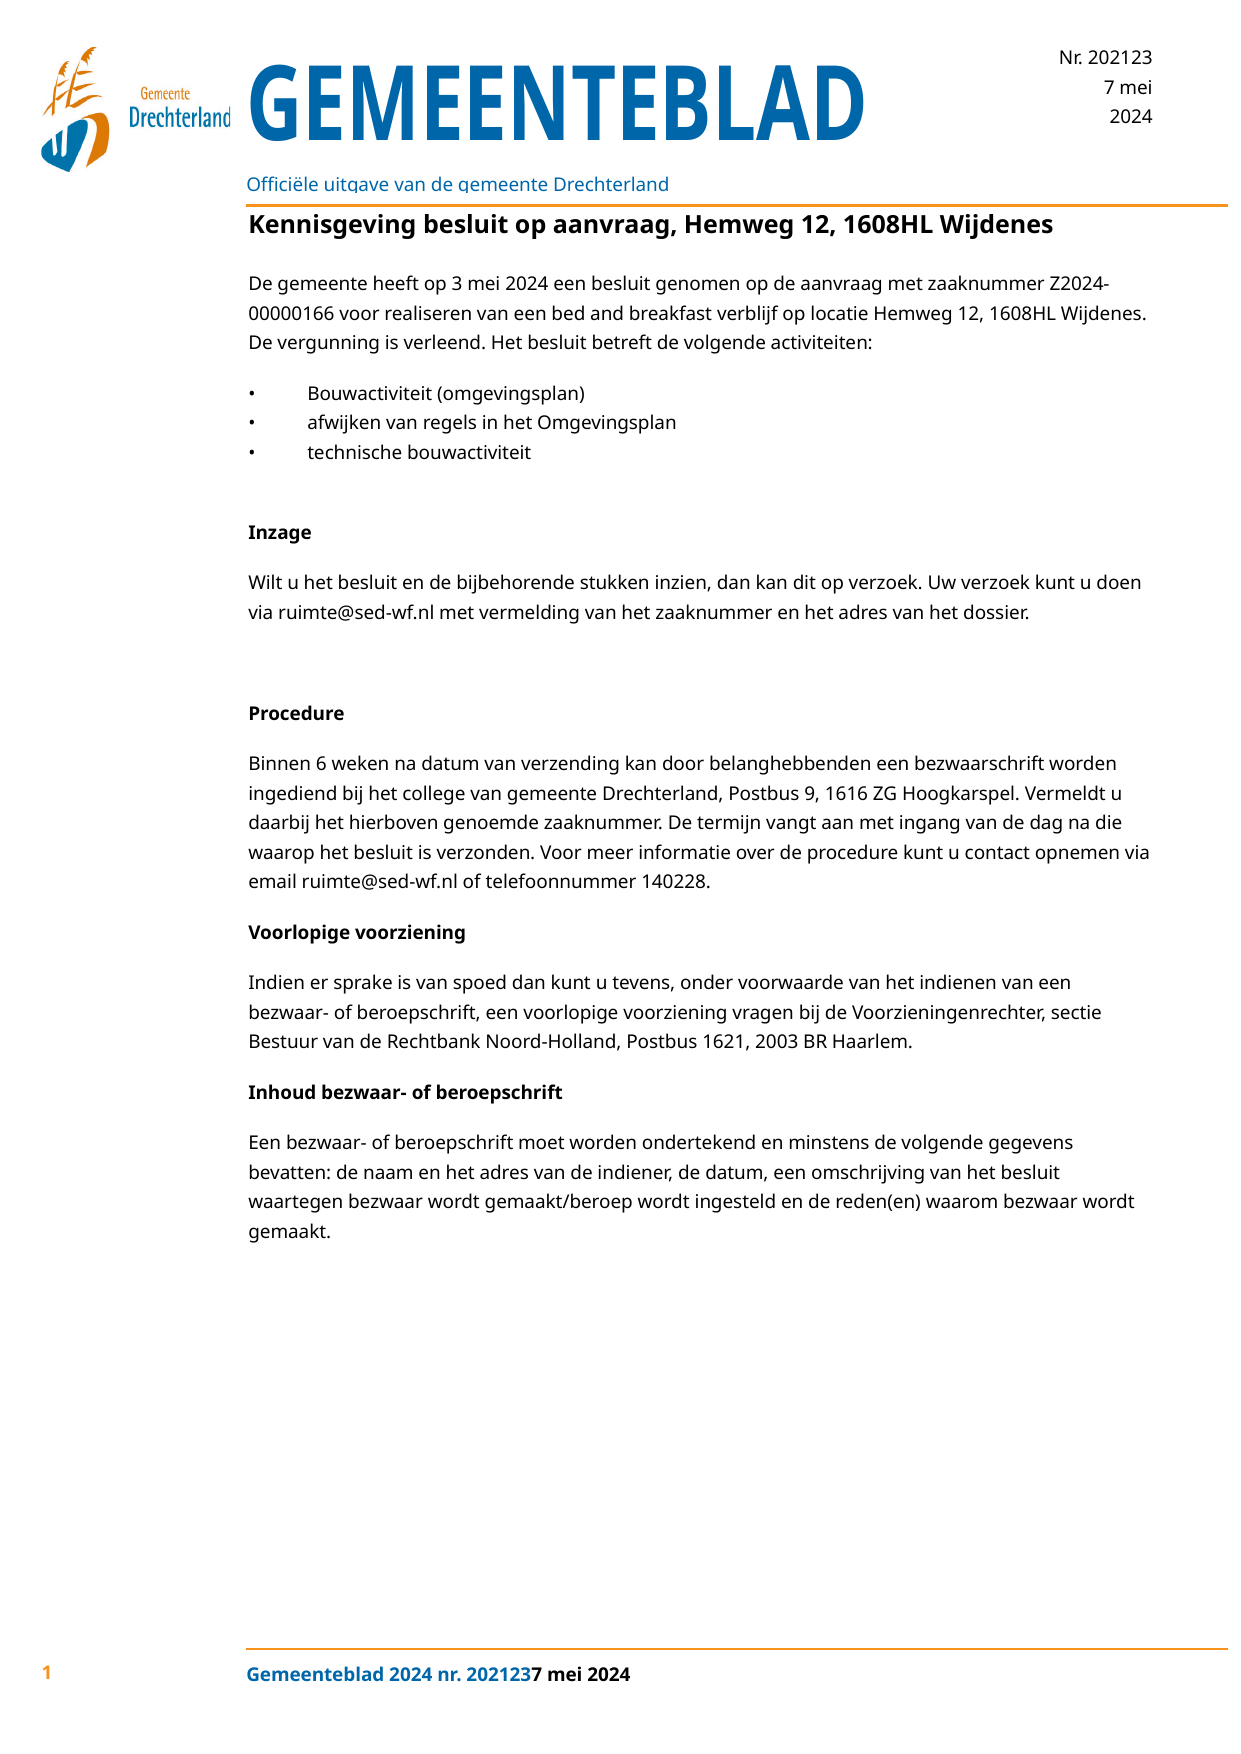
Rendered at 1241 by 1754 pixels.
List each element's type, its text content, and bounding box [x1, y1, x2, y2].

text Kennisgeving besluit op aanvraag, Hemweg 12, 1608HL Wijdenes [248, 207, 1152, 241]
text Inhoud bezwaar- of beroepschrift [248, 1079, 1152, 1105]
text Indien er sprake is van spoed dan kunt u tevens, onder voorwaarde van het indienen van een bezwaar- of beroepschrift, een voorlopige voorziening vragen bij de Voorzieningenrechter, sectie Bestuur van de Rechtbank Noord-Holland, Postbus 1621, 2003 BR Haarlem. [248, 969, 1152, 1054]
text Wilt u het besluit en de bijbehorende stukken inzien, dan kan dit op verzoek. Uw verzoek kunt u doen via ruimte@sed-wf.nl met vermelding van het zaaknummer en het adres van het dossier. [248, 569, 1152, 625]
text Procedure [248, 700, 1152, 726]
picture [41, 47, 231, 172]
picture [41, 158, 64, 172]
text Inzage [248, 519, 1152, 545]
list technische bouwactiviteit [248, 439, 1152, 465]
list Bouwactiviteit (omgevingsplan) [248, 380, 1152, 406]
list afwijken van regels in het Omgevingsplan [248, 409, 1152, 435]
text De gemeente heeft op 3 mei 2024 een besluit genomen op de aanvraag met zaaknummer Z2024-00000166 voor realiseren van een bed and breakfast verblijf op locatie Hemweg 12, 1608HL Wijdenes. De vergunning is verleend. Het besluit betreft de volgende activiteiten: [248, 270, 1152, 355]
text Binnen 6 weken na datum van verzending kan door belanghebbenden een bezwaarschrift worden ingediend bij het college van gemeente Drechterland, Postbus 9, 1616 ZG Hoogkarspel. Vermeldt u daarbij het hierboven genoemde zaaknummer. De termijn vangt aan met ingang van de dag na die waarop het besluit is verzonden. Voor meer informatie over de procedure kunt u contact opnemen via email ruimte@sed-wf.nl of telefoonnummer 140228. [248, 750, 1152, 894]
picture [226, 115, 231, 124]
text Voorlopige voorziening [248, 919, 1152, 945]
text Een bezwaar- of beroepschrift moet worden ondertekend en minstens de volgende gegevens bevatten: de naam en het adres van de indiener, de datum, een omschrijving van het besluit waartegen bezwaar wordt gemaakt/beroep wordt ingesteld en de reden(en) waarom bezwaar wordt gemaakt. [248, 1129, 1152, 1244]
